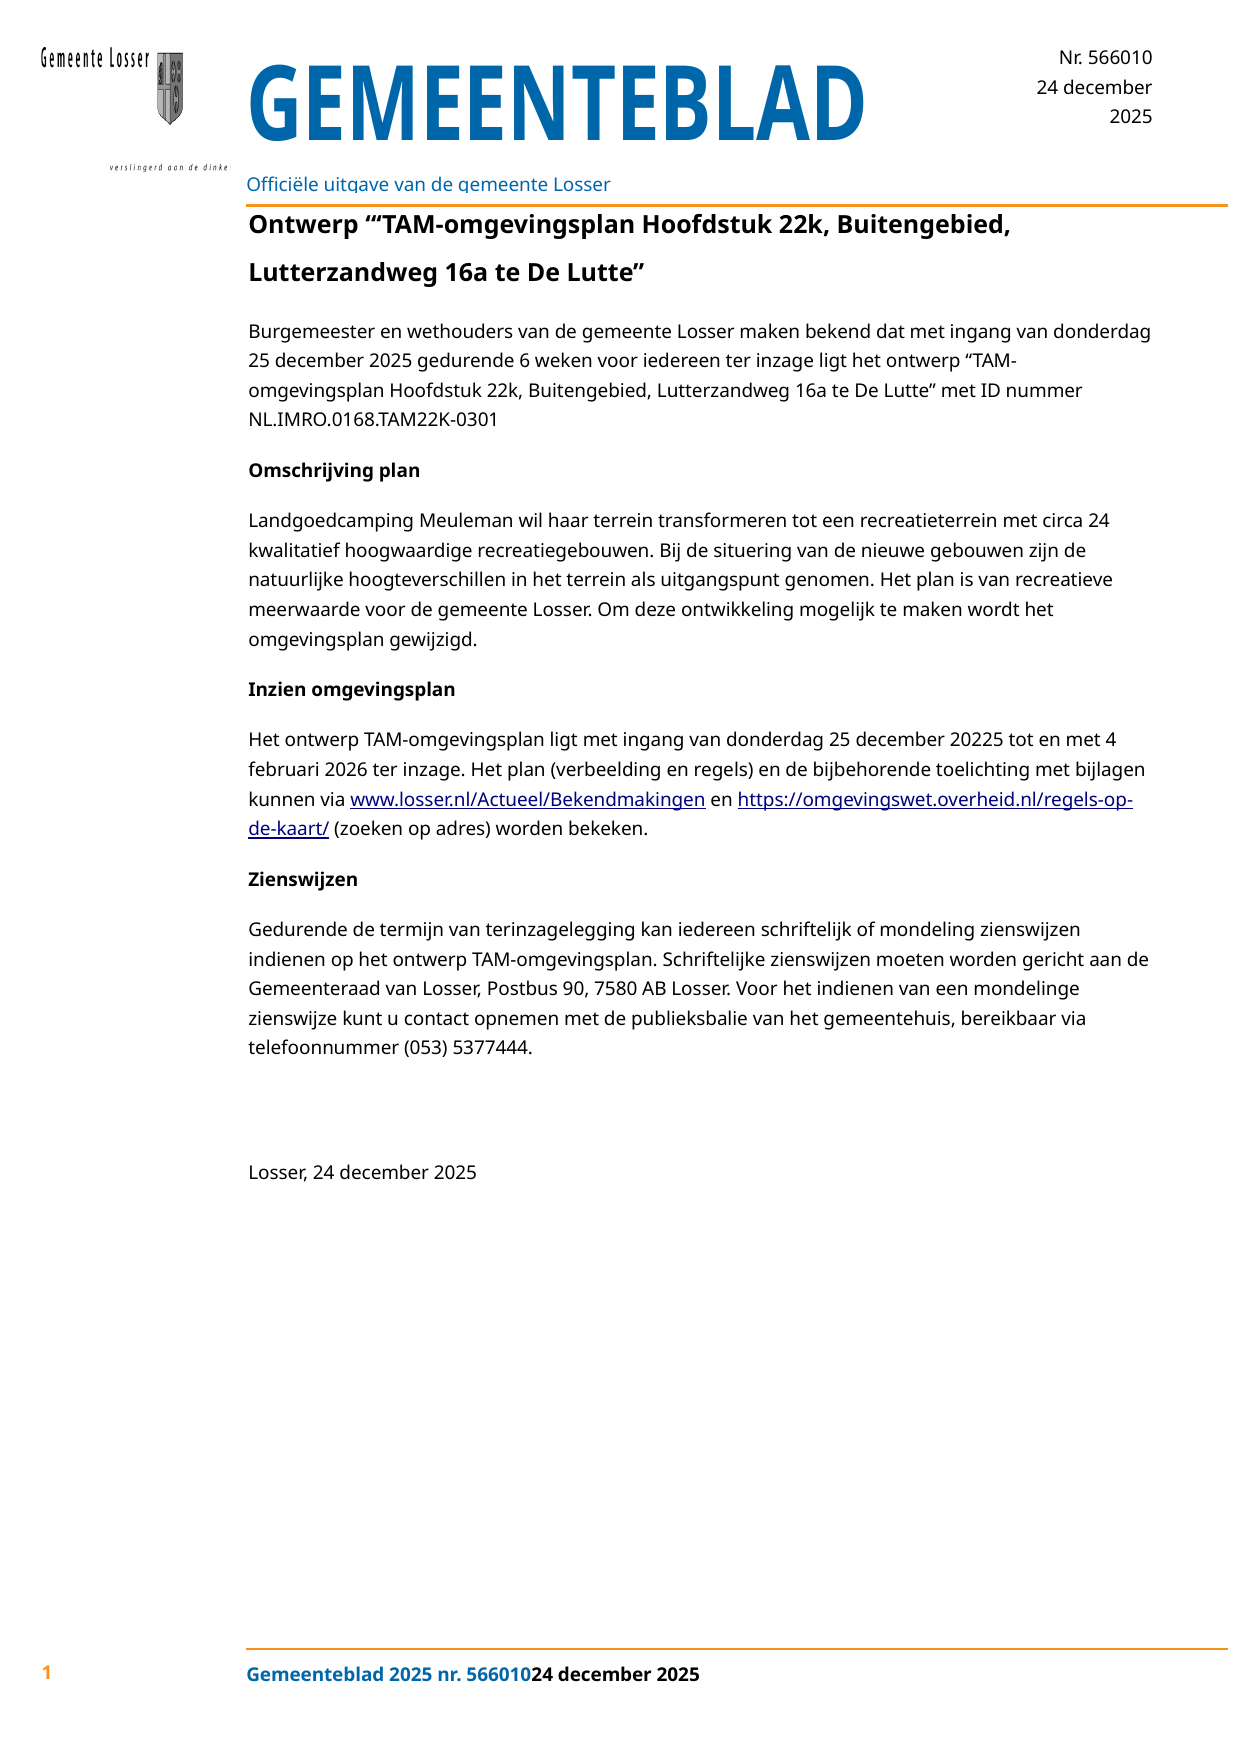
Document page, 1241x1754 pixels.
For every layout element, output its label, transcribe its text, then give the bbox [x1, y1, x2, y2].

text Inzien omgevingsplan [248, 676, 1152, 702]
text Ontwerp “‘TAM-omgevingsplan Hoofdstuk 22k, Buitengebied, Lutterzandweg 16a te De Lutte” [248, 207, 1152, 288]
text Omschrijving plan [248, 457, 1152, 483]
picture [41, 47, 231, 172]
text Het ontwerp TAM-omgevingsplan ligt met ingang van donderdag 25 december 20225 tot en met 4 februari 2026 ter inzage. Het plan (verbeelding en regels) en de bijbehorende toelichting met bijlagen kunnen via www.losser.nl/Actueel/Bekendmakingen en https://omgevingswet.overheid.nl/regels-op-de-kaart/ (zoeken op adres) worden bekeken. [248, 727, 1152, 841]
text Landgoedcamping Meuleman wil haar terrein transformeren tot een recreatieterrein met circa 24 kwalitatief hoogwaardige recreatiegebouwen. Bij de situering van de nieuwe gebouwen zijn de natuurlijke hoogteverschillen in het terrein als uitgangspunt genomen. Het plan is van recreatieve meerwaarde voor de gemeente Losser. Om deze ontwikkeling mogelijk te maken wordt het omgevingsplan gewijzigd. [248, 507, 1152, 652]
text Zienswijzen [248, 866, 1152, 892]
text Gedurende de termijn van terinzagelegging kan iedereen schriftelijk of mondeling zienswijzen indienen op het ontwerp TAM-omgevingsplan. Schriftelijke zienswijzen moeten worden gericht aan de Gemeenteraad van Losser, Postbus 90, 7580 AB Losser. Voor het indienen van een mondelinge zienswijze kunt u contact opnemen met de publieksbalie van het gemeentehuis, bereikbaar via telefoonnummer (053) 5377444. [248, 916, 1152, 1060]
text Burgemeester en wethouders van de gemeente Losser maken bekend dat met ingang van donderdag 25 december 2025 gedurende 6 weken voor iedereen ter inzage ligt het ontwerp “TAM-omgevingsplan Hoofdstuk 22k, Buitengebied, Lutterzandweg 16a te De Lutte” met ID nummer NL.IMRO.0168.TAM22K-0301 [248, 318, 1152, 432]
text Losser, 24 december 2025 [248, 1159, 1152, 1185]
